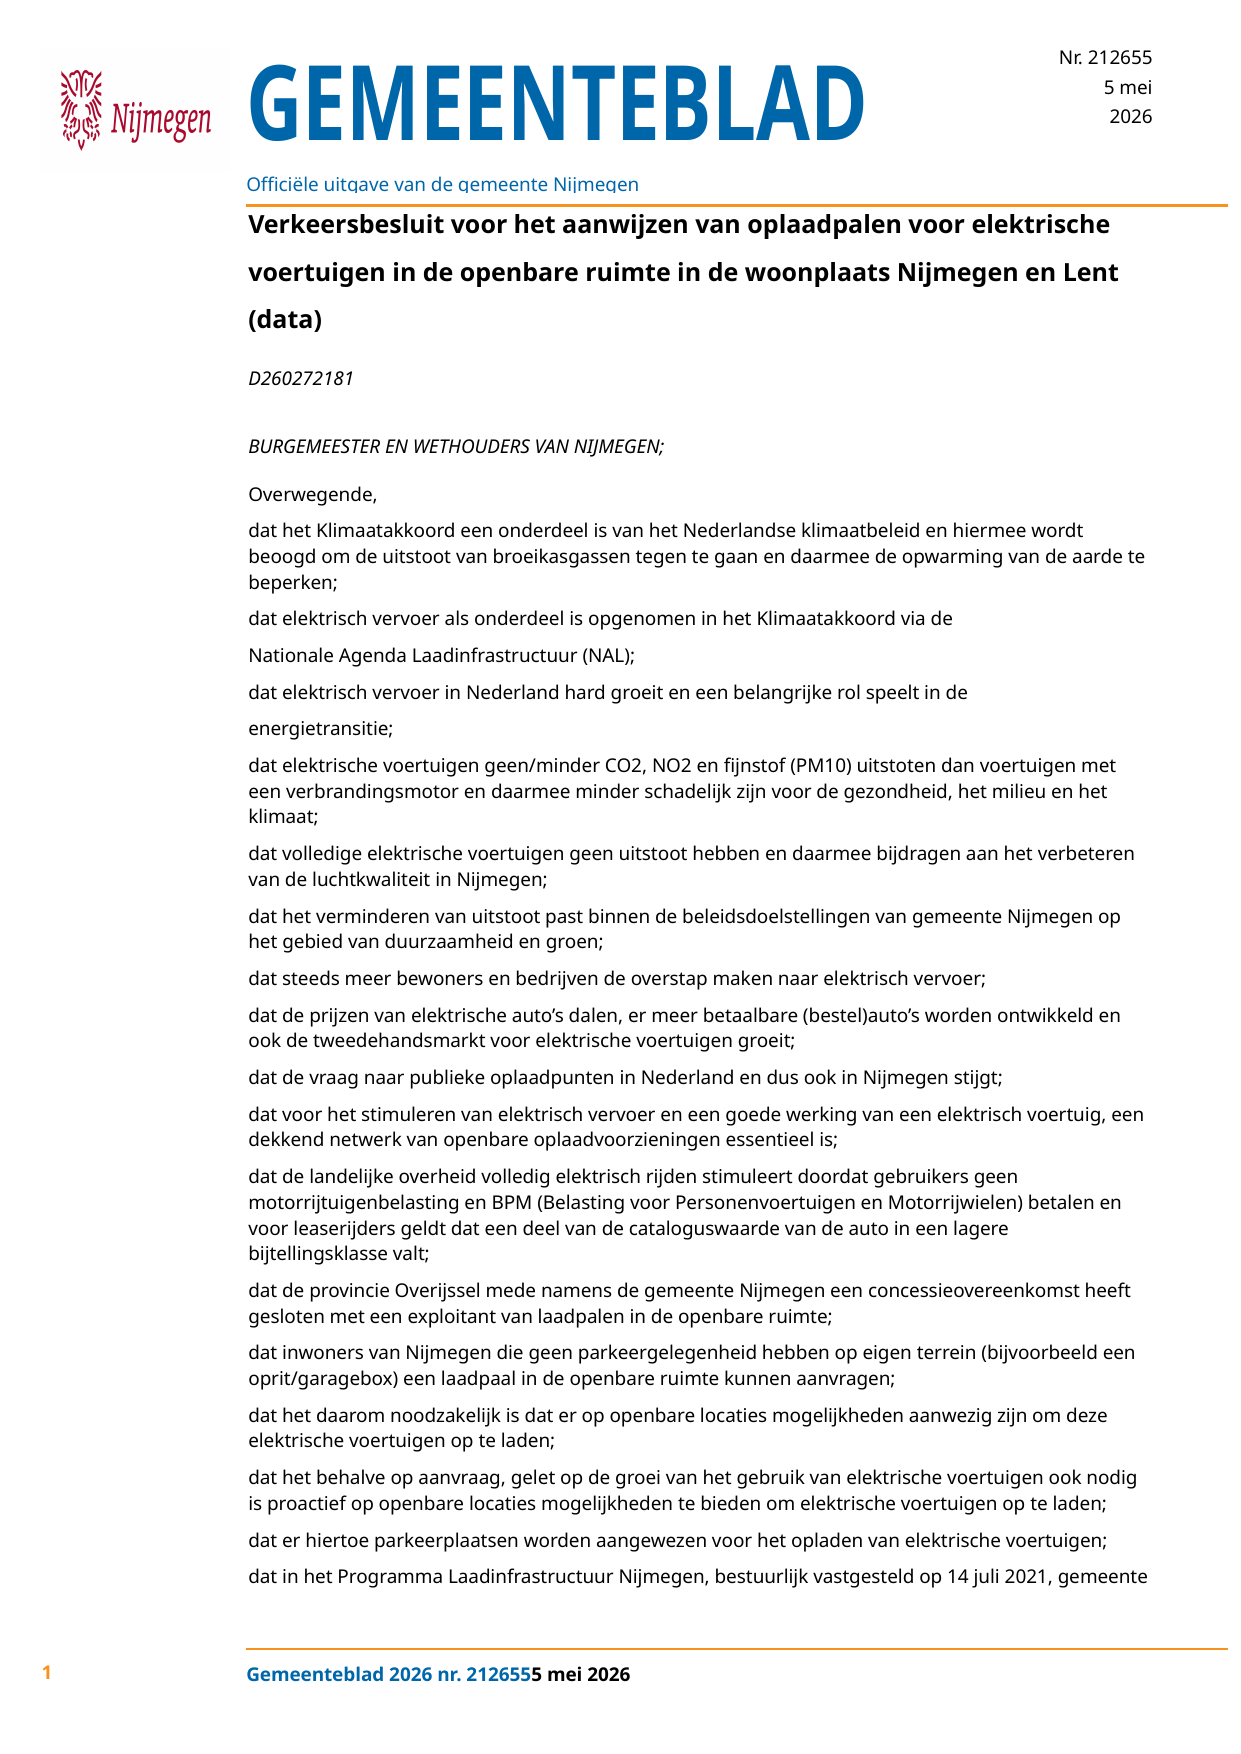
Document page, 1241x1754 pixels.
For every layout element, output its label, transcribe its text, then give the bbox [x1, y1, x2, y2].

text D260272181 [248, 366, 1152, 391]
text dat elektrisch vervoer als onderdeel is opgenomen in het Klimaatakkoord via de [248, 606, 1152, 631]
text BURGEMEESTER EN WETHOUDERS VAN NIJMEGEN; [248, 433, 1152, 459]
text dat voor het stimuleren van elektrisch vervoer en een goede werking van een elektrisch voertuig, een dekkend netwerk van openbare oplaadvoorzieningen essentieel is; [248, 1101, 1152, 1152]
text Verkeersbesluit voor het aanwijzen van oplaadpalen voor elektrische voertuigen in de openbare ruimte in de woonplaats Nijmegen en Lent (data) [248, 207, 1152, 336]
text dat er hiertoe parkeerplaatsen worden aangewezen voor het opladen van elektrische voertuigen; [248, 1527, 1152, 1552]
text dat elektrische voertuigen geen/minder CO2, NO2 en fijnstof (PM10) uitstoten dan voertuigen met een verbrandingsmotor en daarmee minder schadelijk zijn voor de gezondheid, het milieu en het klimaat; [248, 752, 1152, 829]
text Nationale Agenda Laadinfrastructuur (NAL); [248, 642, 1152, 668]
text dat volledige elektrische voertuigen geen uitstoot hebben en daarmee bijdragen aan het verbeteren van de luchtkwaliteit in Nijmegen; [248, 840, 1152, 892]
text dat de vraag naar publieke oplaadpunten in Nederland en dus ook in Nijmegen stijgt; [248, 1064, 1152, 1090]
text dat inwoners van Nijmegen die geen parkeergelegenheid hebben op eigen terrein (bijvoorbeeld een oprit/garagebox) een laadpaal in de openbare ruimte kunnen aanvragen; [248, 1339, 1152, 1391]
text dat het behalve op aanvraag, gelet op de groei van het gebruik van elektrische voertuigen ook nodig is proactief op openbare locaties mogelijkheden te bieden om elektrische voertuigen op te laden; [248, 1464, 1152, 1516]
text dat de prijzen van elektrische auto’s dalen, er meer betaalbare (bestel)auto’s worden ontwikkeld en ook de tweedehandsmarkt voor elektrische voertuigen groeit; [248, 1002, 1152, 1053]
text dat elektrisch vervoer in Nederland hard groeit en een belangrijke rol speelt in de [248, 679, 1152, 705]
text dat het Klimaatakkoord een onderdeel is van het Nederlandse klimaatbeleid en hiermee wordt beoogd om de uitstoot van broeikasgassen tegen te gaan en daarmee de opwarming van de aarde te beperken; [248, 517, 1152, 595]
text dat in het Programma Laadinfrastructuur Nijmegen, bestuurlijk vastgesteld op 14 juli 2021, gemeente [248, 1563, 1152, 1589]
text dat het verminderen van uitstoot past binnen de beleidsdoelstellingen van gemeente Nijmegen op het gebied van duurzaamheid en groen; [248, 903, 1152, 954]
text dat het daarom noodzakelijk is dat er op openbare locaties mogelijkheden aanwezig zijn om deze elektrische voertuigen op te laden; [248, 1402, 1152, 1453]
text dat de provincie Overijssel mede namens de gemeente Nijmegen een concessieovereenkomst heeft gesloten met een exploitant van laadpalen in de openbare ruimte; [248, 1277, 1152, 1329]
picture [41, 47, 231, 172]
text Overwegende, [248, 481, 1152, 507]
text dat steeds meer bewoners en bedrijven de overstap maken naar elektrisch vervoer; [248, 965, 1152, 991]
text dat de landelijke overheid volledig elektrisch rijden stimuleert doordat gebruikers geen motorrijtuigenbelasting en BPM (Belasting voor Personenvoertuigen en Motorrijwielen) betalen en voor leaserijders geldt dat een deel van de cataloguswaarde van de auto in een lagere bijtellingsklasse valt; [248, 1163, 1152, 1266]
text energietransitie; [248, 716, 1152, 741]
